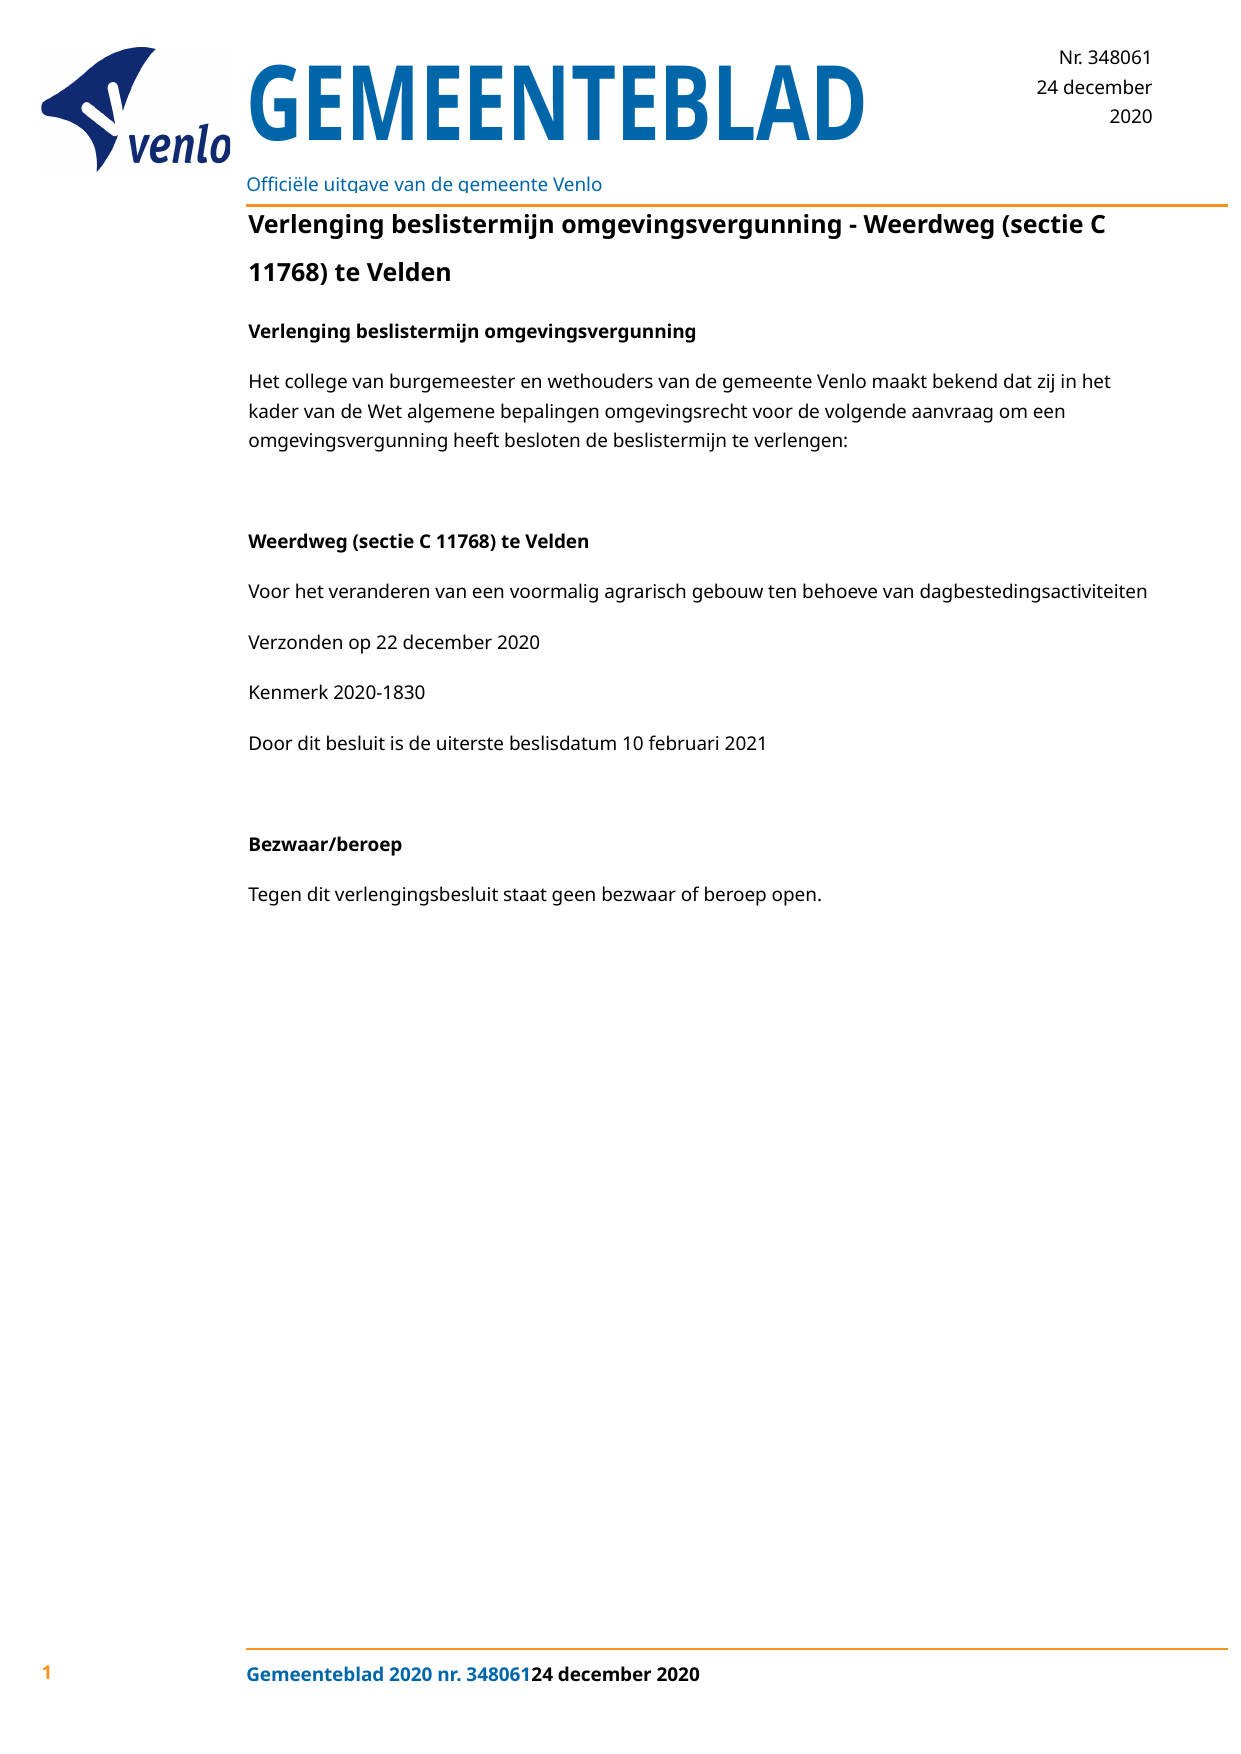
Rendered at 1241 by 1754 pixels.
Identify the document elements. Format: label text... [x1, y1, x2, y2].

text Door dit besluit is de uiterste beslisdatum 10 februari 2021 [248, 730, 1152, 756]
text Verzonden op 22 december 2020 [248, 629, 1152, 655]
text Kenmerk 2020-1830 [248, 679, 1152, 705]
text Voor het veranderen van een voormalig agrarisch gebouw ten behoeve van dagbestedingsactiviteiten [248, 579, 1152, 604]
text Verlenging beslistermijn omgevingsvergunning [248, 318, 1152, 344]
text Weerdweg (sectie C 11768) te Velden [248, 528, 1152, 554]
text Het college van burgemeester en wethouders van de gemeente Venlo maakt bekend dat zij in het kader van de Wet algemene bepalingen omgevingsrecht voor de volgende aanvraag om een omgevingsvergunning heeft besloten de beslistermijn te verlengen: [248, 368, 1152, 453]
text Verlenging beslistermijn omgevingsvergunning - Weerdweg (sectie C 11768) te Velden [248, 207, 1152, 288]
picture [41, 47, 231, 172]
text Tegen dit verlengingsbesluit staat geen bezwaar of beroep open. [248, 881, 1152, 907]
text Bezwaar/beroep [248, 831, 1152, 857]
